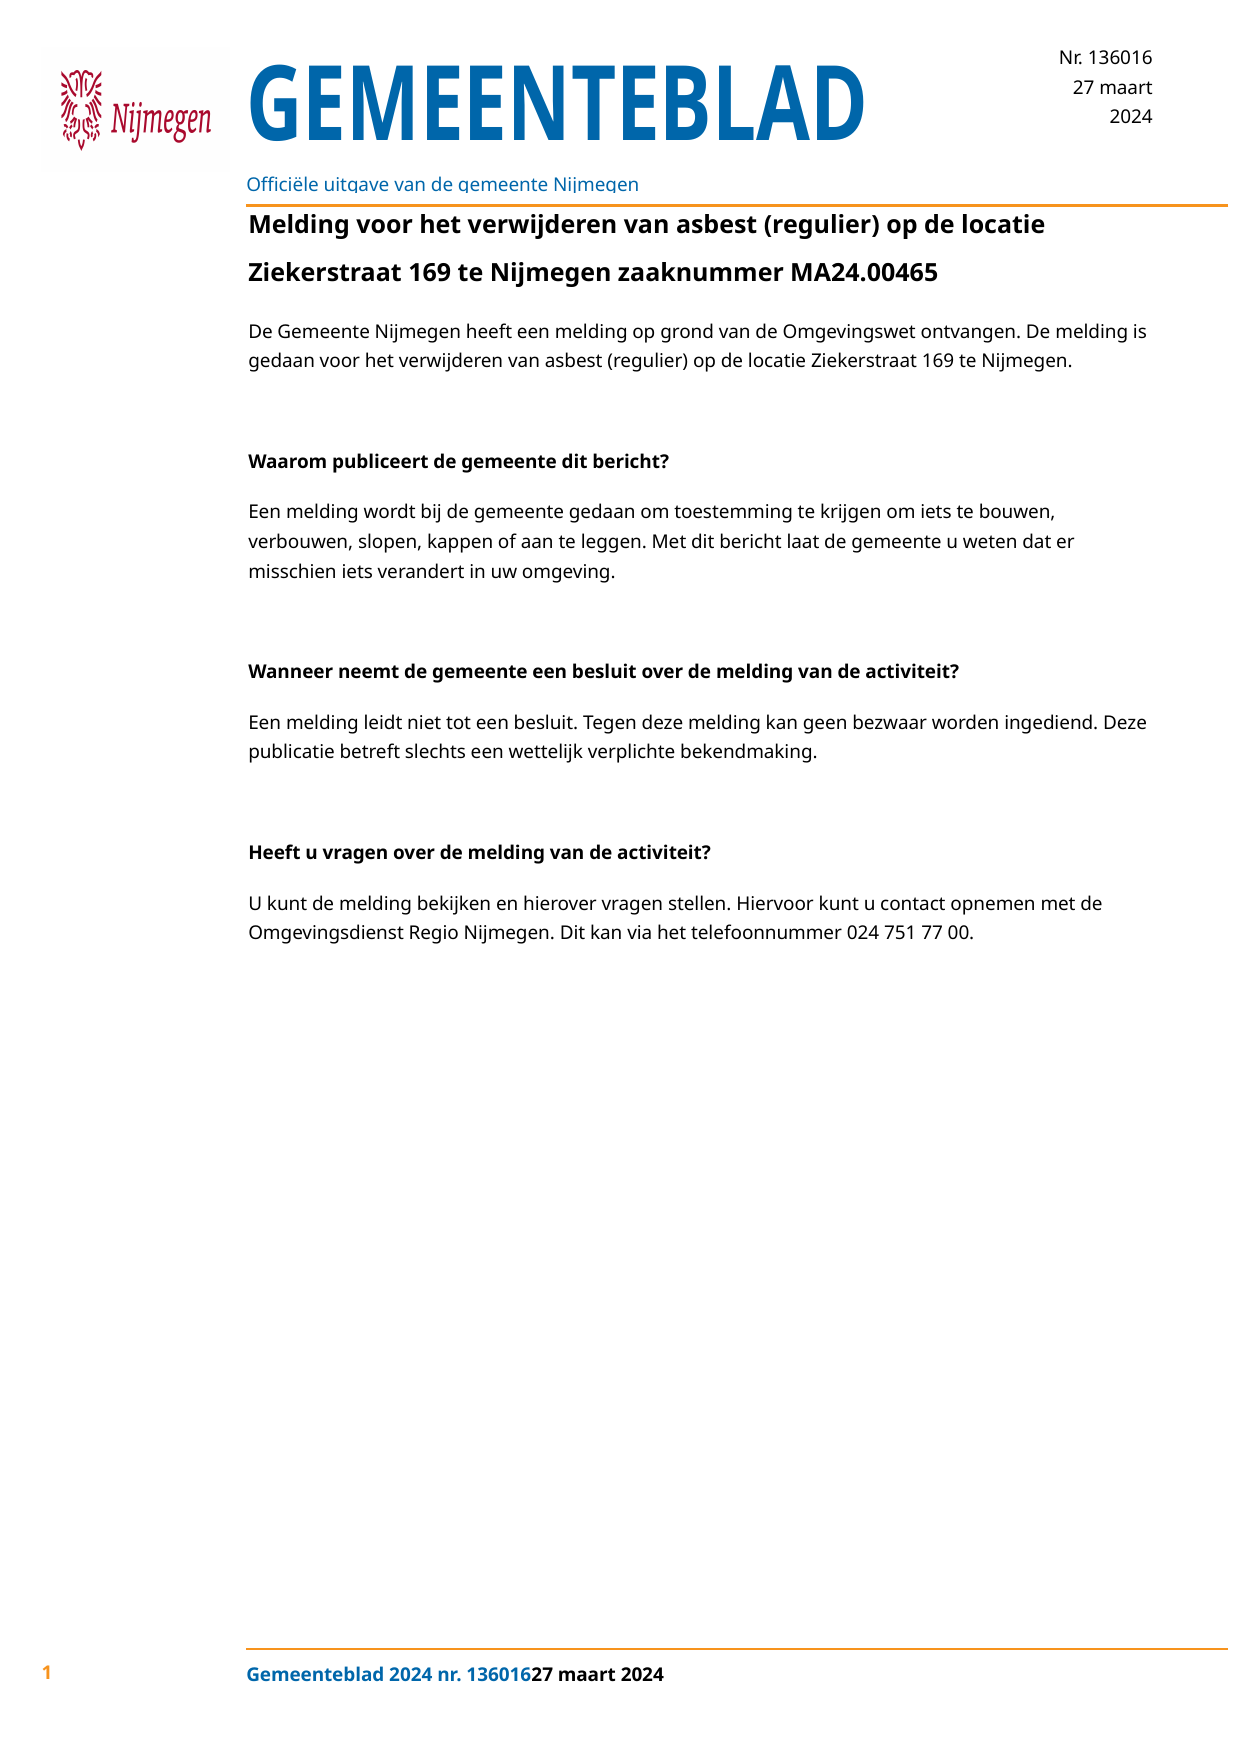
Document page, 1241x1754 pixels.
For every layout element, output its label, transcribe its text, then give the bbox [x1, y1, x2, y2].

picture [41, 47, 231, 172]
text De Gemeente Nijmegen heeft een melding op grond van de Omgevingswet ontvangen. De melding is gedaan voor het verwijderen van asbest (regulier) op de locatie Ziekerstraat 169 te Nijmegen. [248, 318, 1152, 373]
text Een melding leidt niet tot een besluit. Tegen deze melding kan geen bezwaar worden ingediend. Deze publicatie betreft slechts een wettelijk verplichte bekendmaking. [248, 709, 1152, 764]
text Een melding wordt bij de gemeente gedaan om toestemming te krijgen om iets te bouwen, verbouwen, slopen, kappen of aan te leggen. Met dit bericht laat de gemeente u weten dat er misschien iets verandert in uw omgeving. [248, 499, 1152, 584]
text Wanneer neemt de gemeente een besluit over de melding van de activiteit? [248, 659, 1152, 684]
text Melding voor het verwijderen van asbest (regulier) op de locatie Ziekerstraat 169 te Nijmegen zaaknummer MA24.00465 [248, 207, 1152, 288]
text U kunt de melding bekijken en hierover vragen stellen. Hiervoor kunt u contact opnemen met de Omgevingsdienst Regio Nijmegen. Dit kan via het telefoonnummer 024 751 77 00. [248, 890, 1152, 945]
text Waarom publiceert de gemeente dit bericht? [248, 448, 1152, 474]
text Heeft u vragen over de melding van de activiteit? [248, 839, 1152, 865]
